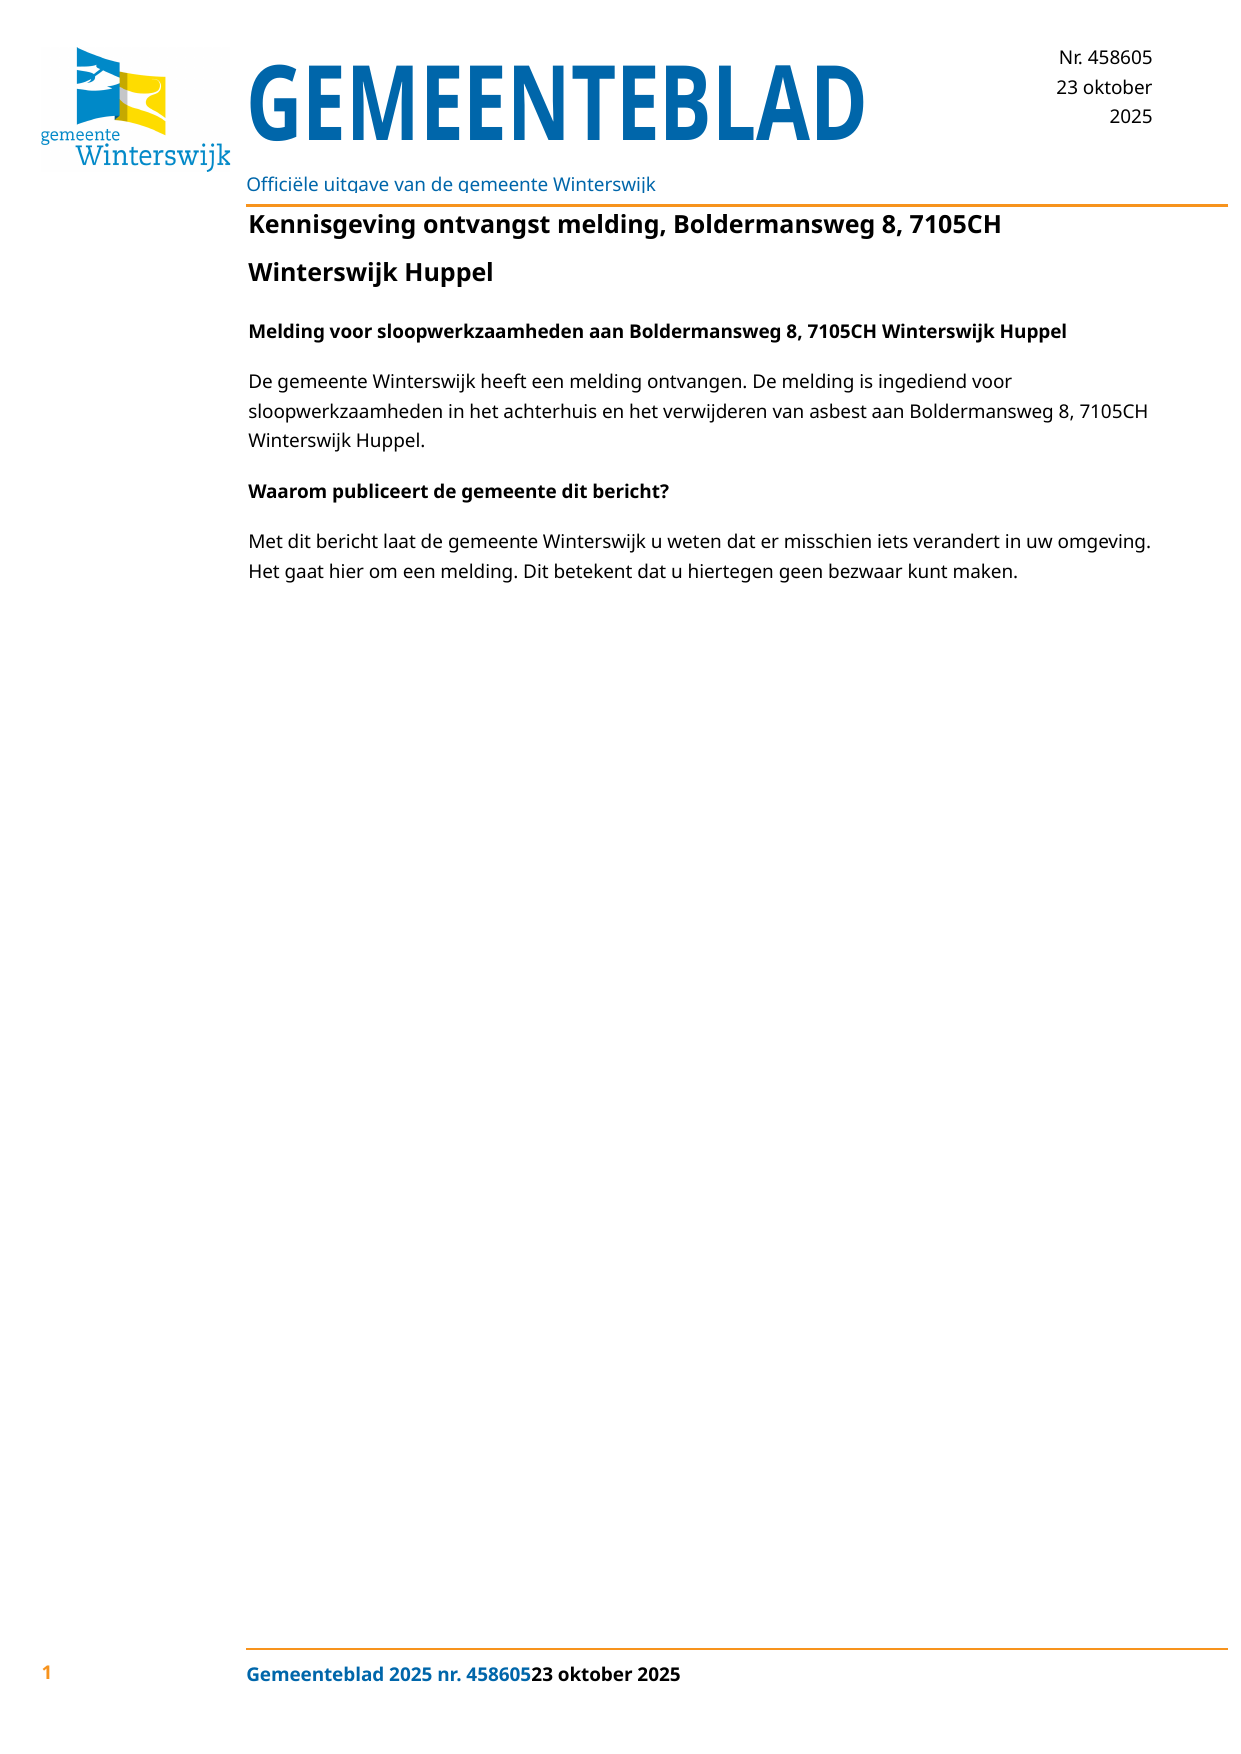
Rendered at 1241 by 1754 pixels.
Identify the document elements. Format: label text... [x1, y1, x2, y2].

picture [225, 153, 231, 162]
text Kennisgeving ontvangst melding, Boldermansweg 8, 7105CH Winterswijk Huppel [248, 207, 1152, 288]
text Waarom publiceert de gemeente dit bericht? [248, 478, 1152, 504]
text Met dit bericht laat de gemeente Winterswijk u weten dat er misschien iets verandert in uw omgeving. Het gaat hier om een melding. Dit betekent dat u hiertegen geen bezwaar kunt maken. [248, 528, 1152, 584]
text De gemeente Winterswijk heeft een melding ontvangen. De melding is ingediend voor sloopwerkzaamheden in het achterhuis en het verwijderen van asbest aan Boldermansweg 8, 7105CH Winterswijk Huppel. [248, 368, 1152, 453]
picture [41, 47, 231, 172]
text Melding voor sloopwerkzaamheden aan Boldermansweg 8, 7105CH Winterswijk Huppel [248, 318, 1152, 344]
